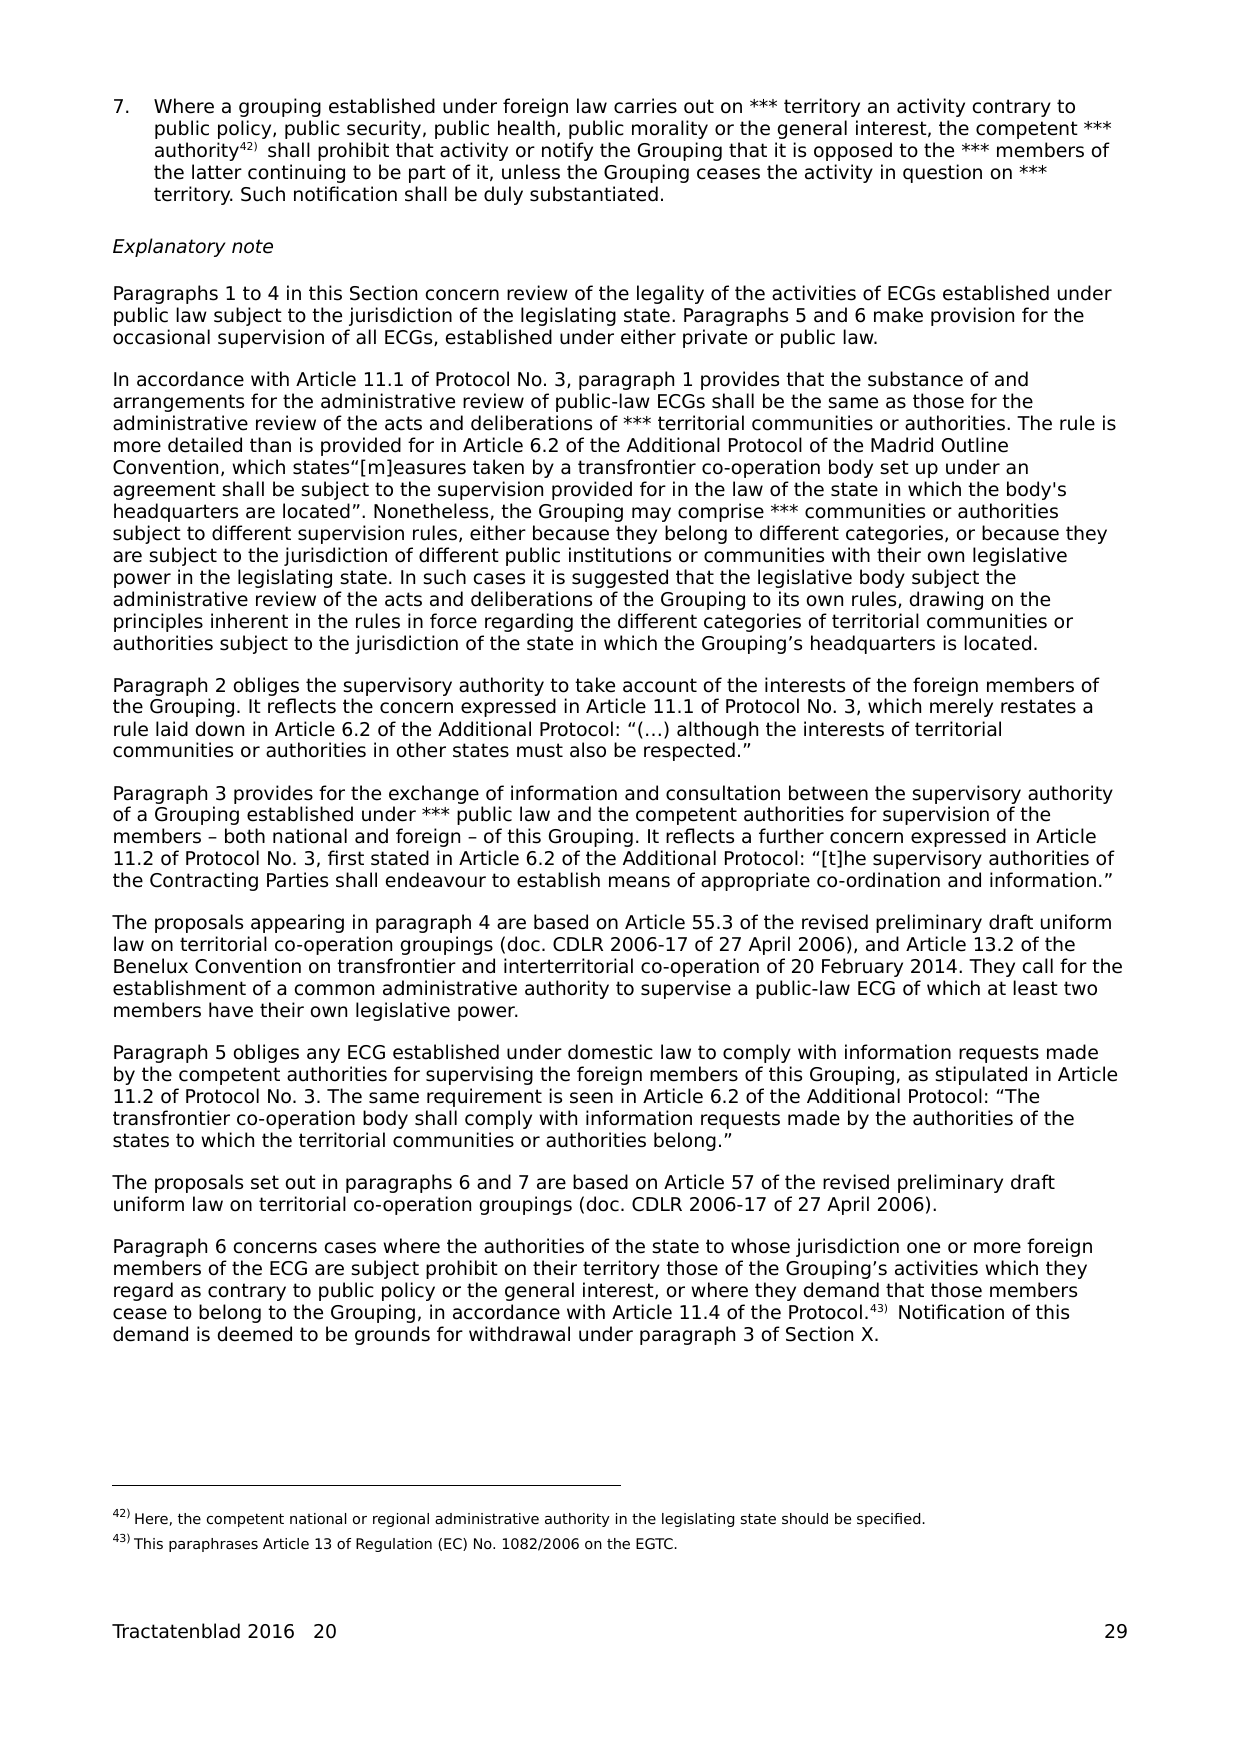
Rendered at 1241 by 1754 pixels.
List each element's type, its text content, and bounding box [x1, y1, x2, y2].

text Paragraph 3 provides for the exchange of information and consultation between the supervisory authority of a Grouping established under *** public law and the competent authorities for supervision of the members – both national and foreign – of this Grouping. It reflects a further concern expressed in Article 11.2 of Protocol No. 3, first stated in Article 6.2 of the Additional Protocol: “[t]he supervisory authorities of the Contracting Parties shall endeavour to establish means of appropriate co-ordination and information.” [112, 782, 1128, 892]
text The proposals appearing in paragraph 4 are based on Article 55.3 of the revised preliminary draft uniform law on territorial co-operation groupings (doc. CDLR 2006-17 of 27 April 2006), and Article 13.2 of the Benelux Convention on transfrontier and interterritorial co-operation of 20 February 2014. They call for the establishment of a common administrative authority to supervise a public-law ECG of which at least two members have their own legislative power. [112, 912, 1128, 1022]
text This paraphrases Article 13 of Regulation (EC) No. 1082/2006 on the EGTC. [112, 1532, 1128, 1554]
text Here, the competent national or regional administrative authority in the legislating state should be specified. [112, 1507, 1128, 1529]
text Paragraph 2 obliges the supervisory authority to take account of the interests of the foreign members of the Grouping. It reflects the concern expressed in Article 11.1 of Protocol No. 3, which merely restates a rule laid down in Article 6.2 of the Additional Protocol: “(…) although the interests of territorial communities or authorities in other states must also be respected.” [112, 674, 1128, 762]
text The proposals set out in paragraphs 6 and 7 are based on Article 57 of the revised preliminary draft uniform law on territorial co-operation groupings (doc. CDLR 2006-17 of 27 April 2006). [112, 1172, 1128, 1216]
text Paragraphs 1 to 4 in this Section concern review of the legality of the activities of ECGs established under public law subject to the jurisdiction of the legislating state. Paragraphs 5 and 6 make provision for the occasional supervision of all ECGs, established under either private or public law. [112, 283, 1128, 349]
subtitle Explanatory note [112, 236, 1128, 258]
text 7. Where a grouping established under foreign law carries out on *** territory an activity contrary to public policy, public security, public health, public morality or the general interest, the competent *** authority shall prohibit that activity or notify the Grouping that it is opposed to the *** members of the latter continuing to be part of it, unless the Grouping ceases the activity in question on *** territory. Such notification shall be duly substantiated. [112, 96, 1128, 206]
text In accordance with Article 11.1 of Protocol No. 3, paragraph 1 provides that the substance of and arrangements for the administrative review of public-law ECGs shall be the same as those for the administrative review of the acts and deliberations of *** territorial communities or authorities. The rule is more detailed than is provided for in Article 6.2 of the Additional Protocol of the Madrid Outline Convention, which states“[m]easures taken by a transfrontier co-operation body set up under an agreement shall be subject to the supervision provided for in the law of the state in which the body's headquarters are located”. Nonetheless, the Grouping may comprise *** communities or authorities subject to different supervision rules, either because they belong to different categories, or because they are subject to the jurisdiction of different public institutions or communities with their own legislative power in the legislating state. In such cases it is suggested that the legislative body subject the administrative review of the acts and deliberations of the Grouping to its own rules, drawing on the principles inherent in the rules in force regarding the different categories of territorial communities or authorities subject to the jurisdiction of the state in which the Grouping’s headquarters is located. [112, 369, 1128, 654]
text Paragraph 6 concerns cases where the authorities of the state to whose jurisdiction one or more foreign members of the ECG are subject prohibit on their territory those of the Grouping’s activities which they regard as contrary to public policy or the general interest, or where they demand that those members cease to belong to the Grouping, in accordance with Article 11.4 of the Protocol. Notification of this demand is deemed to be grounds for withdrawal under paragraph 3 of Section X. [112, 1236, 1128, 1346]
text Paragraph 5 obliges any ECG established under domestic law to comply with information requests made by the competent authorities for supervising the foreign members of this Grouping, as stipulated in Article 11.2 of Protocol No. 3. The same requirement is seen in Article 6.2 of the Additional Protocol: “The transfrontier co-operation body shall comply with information requests made by the authorities of the states to which the territorial communities or authorities belong.” [112, 1042, 1128, 1152]
